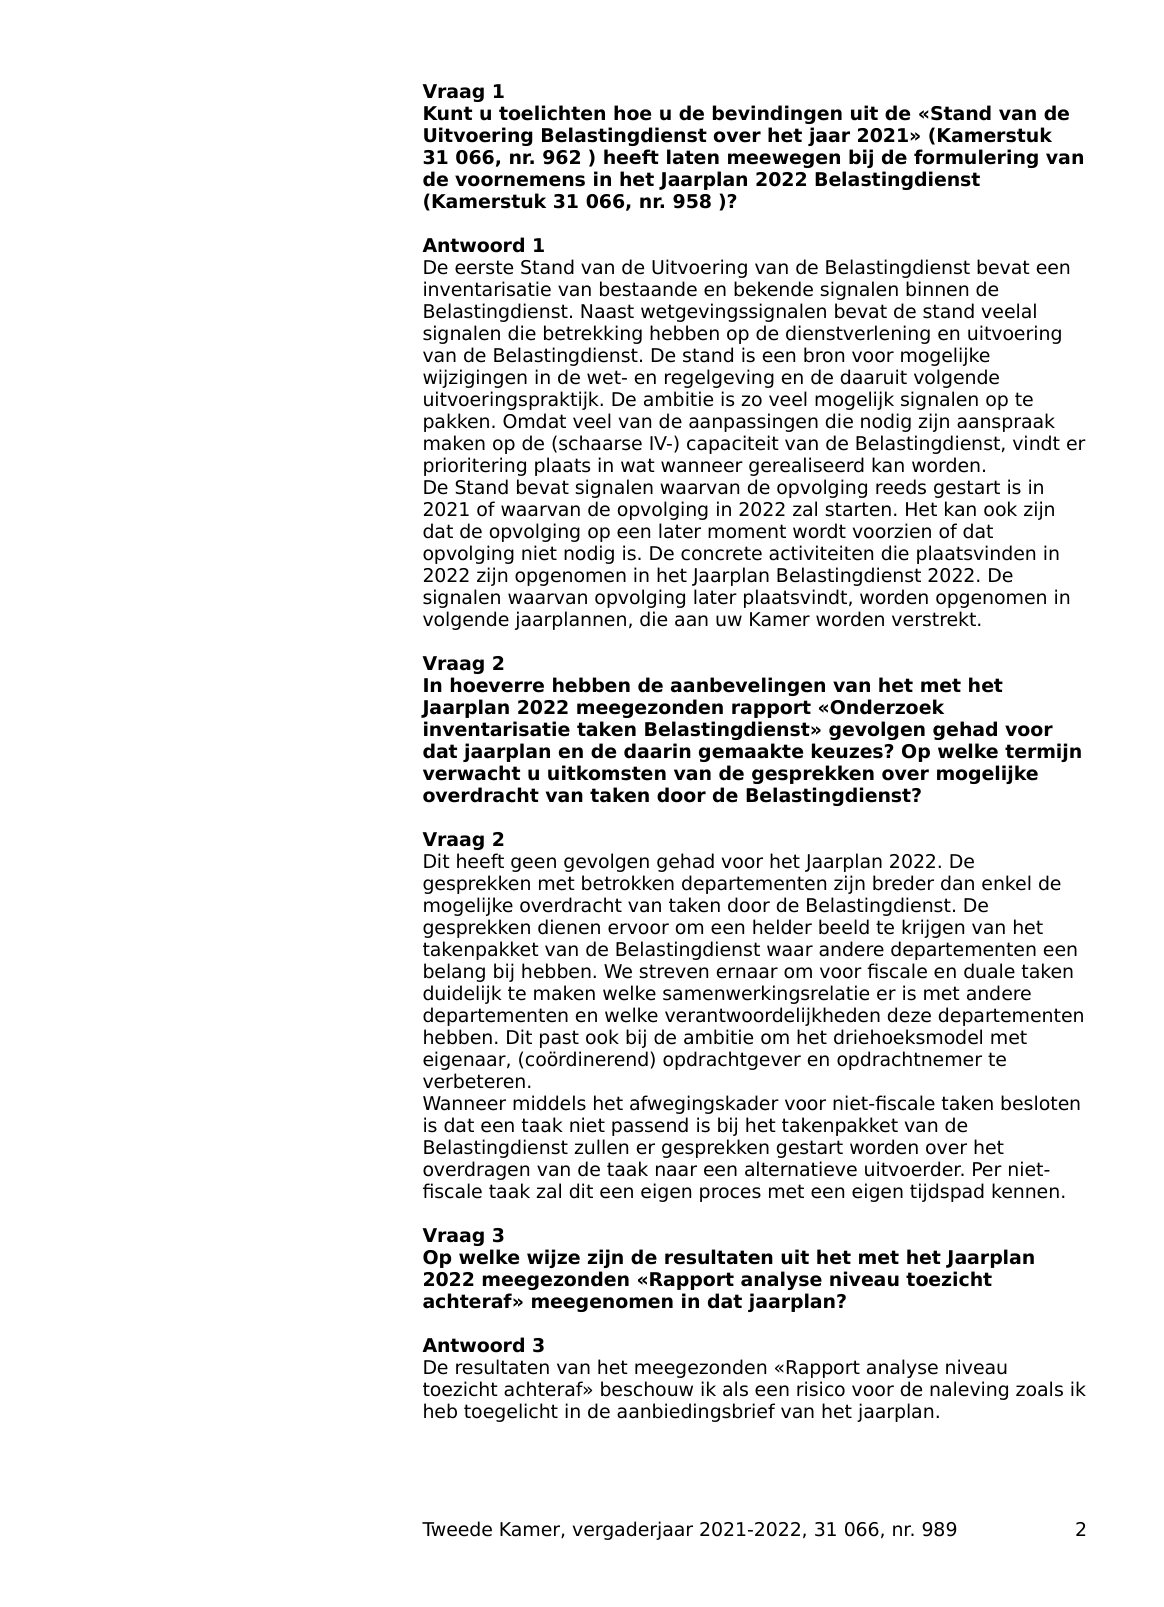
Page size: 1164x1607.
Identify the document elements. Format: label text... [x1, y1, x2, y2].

text Vraag 2 [422, 653, 1087, 675]
text Dit heeft geen gevolgen gehad voor het Jaarplan 2022. De gesprekken met betrokken departementen zijn breder dan enkel de mogelijke overdracht van taken door de Belastingdienst. De gesprekken dienen ervoor om een helder beeld te krijgen van het takenpakket van de Belastingdienst waar andere departementen een belang bij hebben. We streven ernaar om voor fiscale en duale taken duidelijk te maken welke samenwerkingsrelatie er is met andere departementen en welke verantwoordelijkheden deze departementen hebben. Dit past ook bij de ambitie om het driehoeksmodel met eigenaar, (coördinerend) opdrachtgever en opdrachtnemer te verbeteren. [422, 851, 1087, 1093]
text Vraag 2 [422, 829, 1087, 851]
text Antwoord 3 [422, 1335, 1087, 1357]
text Vraag 1 [422, 81, 1087, 103]
text De Stand bevat signalen waarvan de opvolging reeds gestart is in 2021 of waarvan de opvolging in 2022 zal starten. Het kan ook zijn dat de opvolging op een later moment wordt voorzien of dat opvolging niet nodig is. De concrete activiteiten die plaatsvinden in 2022 zijn opgenomen in het Jaarplan Belastingdienst 2022. De signalen waarvan opvolging later plaatsvindt, worden opgenomen in volgende jaarplannen, die aan uw Kamer worden verstrekt. [422, 477, 1087, 631]
text Kunt u toelichten hoe u de bevindingen uit de «Stand van de Uitvoering Belastingdienst over het jaar 2021» (Kamerstuk 31 066, nr. 962 ) heeft laten meewegen bij de formulering van de voornemens in het Jaarplan 2022 Belastingdienst (Kamerstuk 31 066, nr. 958 )? [422, 103, 1087, 213]
text Wanneer middels het afwegingskader voor niet-fiscale taken besloten is dat een taak niet passend is bij het takenpakket van de Belastingdienst zullen er gesprekken gestart worden over het overdragen van de taak naar een alternatieve uitvoerder. Per niet-fiscale taak zal dit een eigen proces met een eigen tijdspad kennen. [422, 1093, 1087, 1203]
text Vraag 3 [422, 1225, 1087, 1247]
text De resultaten van het meegezonden «Rapport analyse niveau toezicht achteraf» beschouw ik als een risico voor de naleving zoals ik heb toegelicht in de aanbiedingsbrief van het jaarplan. [422, 1357, 1087, 1423]
text Antwoord 1 [422, 235, 1087, 257]
text Op welke wijze zijn de resultaten uit het met het Jaarplan 2022 meegezonden «Rapport analyse niveau toezicht achteraf» meegenomen in dat jaarplan? [422, 1247, 1087, 1313]
text De eerste Stand van de Uitvoering van de Belastingdienst bevat een inventarisatie van bestaande en bekende signalen binnen de Belastingdienst. Naast wetgevingssignalen bevat de stand veelal signalen die betrekking hebben op de dienstverlening en uitvoering van de Belastingdienst. De stand is een bron voor mogelijke wijzigingen in de wet- en regelgeving en de daaruit volgende uitvoeringspraktijk. De ambitie is zo veel mogelijk signalen op te pakken. Omdat veel van de aanpassingen die nodig zijn aanspraak maken op de (schaarse IV-) capaciteit van de Belastingdienst, vindt er prioritering plaats in wat wanneer gerealiseerd kan worden. [422, 257, 1087, 477]
text In hoeverre hebben de aanbevelingen van het met het Jaarplan 2022 meegezonden rapport «Onderzoek inventarisatie taken Belastingdienst» gevolgen gehad voor dat jaarplan en de daarin gemaakte keuzes? Op welke termijn verwacht u uitkomsten van de gesprekken over mogelijke overdracht van taken door de Belastingdienst? [422, 675, 1087, 807]
